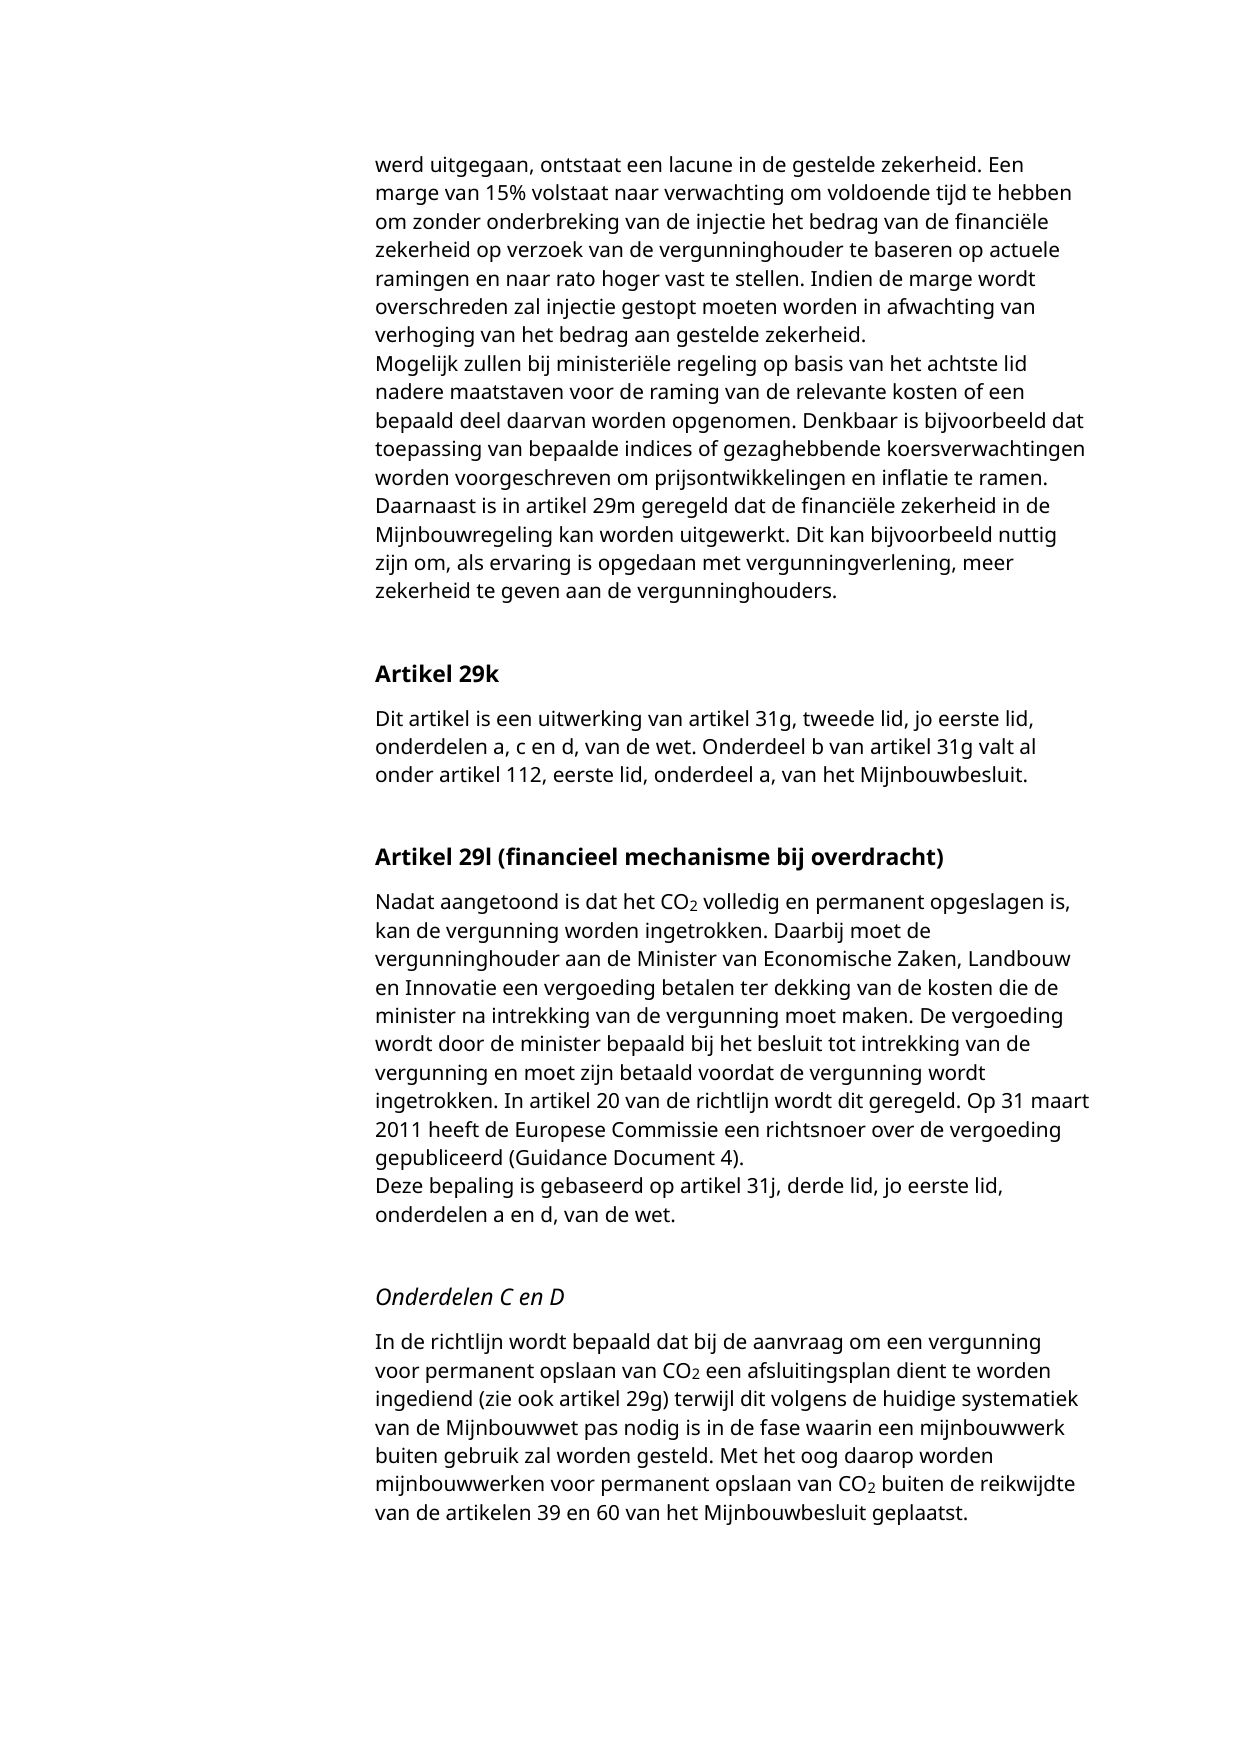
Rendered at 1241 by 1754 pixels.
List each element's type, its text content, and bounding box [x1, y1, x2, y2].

text werd uitgegaan, ontstaat een lacune in de gestelde zekerheid. Een marge van 15% volstaat naar verwachting om voldoende tijd te hebben om zonder onderbreking van de injectie het bedrag van de financiële zekerheid op verzoek van de vergunninghouder te baseren op actuele ramingen en naar rato hoger vast te stellen. Indien de marge wordt overschreden zal injectie gestopt moeten worden in afwachting van verhoging van het bedrag aan gestelde zekerheid. [375, 150, 1090, 349]
text Dit artikel is een uitwerking van artikel 31g, tweede lid, jo eerste lid, onderdelen a, c en d, van de wet. Onderdeel b van artikel 31g valt al onder artikel 112, eerste lid, onderdeel a, van het Mijnbouwbesluit. [375, 704, 1090, 789]
subtitle Onderdelen C en D [375, 1281, 1090, 1312]
text In de richtlijn wordt bepaald dat bij de aanvraag om een vergunning voor permanent opslaan van CO2 een afsluitingsplan dient te worden ingediend (zie ook artikel 29g) terwijl dit volgens de huidige systematiek van de Mijnbouwwet pas nodig is in de fase waarin een mijnbouwwerk buiten gebruik zal worden gesteld. Met het oog daarop worden mijnbouwwerken voor permanent opslaan van CO2 buiten de reikwijdte van de artikelen 39 en 60 van het Mijnbouwbesluit geplaatst. [375, 1327, 1090, 1526]
text Nadat aangetoond is dat het CO2 volledig en permanent opgeslagen is, kan de vergunning worden ingetrokken. Daarbij moet de vergunninghouder aan de Minister van Economische Zaken, Landbouw en Innovatie een vergoeding betalen ter dekking van de kosten die de minister na intrekking van de vergunning moet maken. De vergoeding wordt door de minister bepaald bij het besluit tot intrekking van de vergunning en moet zijn betaald voordat de vergunning wordt ingetrokken. In artikel 20 van de richtlijn wordt dit geregeld. Op 31 maart 2011 heeft de Europese Commissie een richtsnoer over de vergoeding gepubliceerd (Guidance Document 4). [375, 887, 1090, 1172]
subtitle Artikel 29k [375, 657, 1090, 689]
text Mogelijk zullen bij ministeriële regeling op basis van het achtste lid nadere maatstaven voor de raming van de relevante kosten of een bepaald deel daarvan worden opgenomen. Denkbaar is bijvoorbeeld dat toepassing van bepaalde indices of gezaghebbende koersverwachtingen worden voorgeschreven om prijsontwikkelingen en inflatie te ramen. Daarnaast is in artikel 29m geregeld dat de financiële zekerheid in de Mijnbouwregeling kan worden uitgewerkt. Dit kan bijvoorbeeld nuttig zijn om, als ervaring is opgedaan met vergunningverlening, meer zekerheid te geven aan de vergunninghouders. [375, 349, 1090, 605]
subtitle Artikel 29l (financieel mechanisme bij overdracht) [375, 841, 1090, 872]
text Deze bepaling is gebaseerd op artikel 31j, derde lid, jo eerste lid, onderdelen a en d, van de wet. [375, 1172, 1090, 1228]
